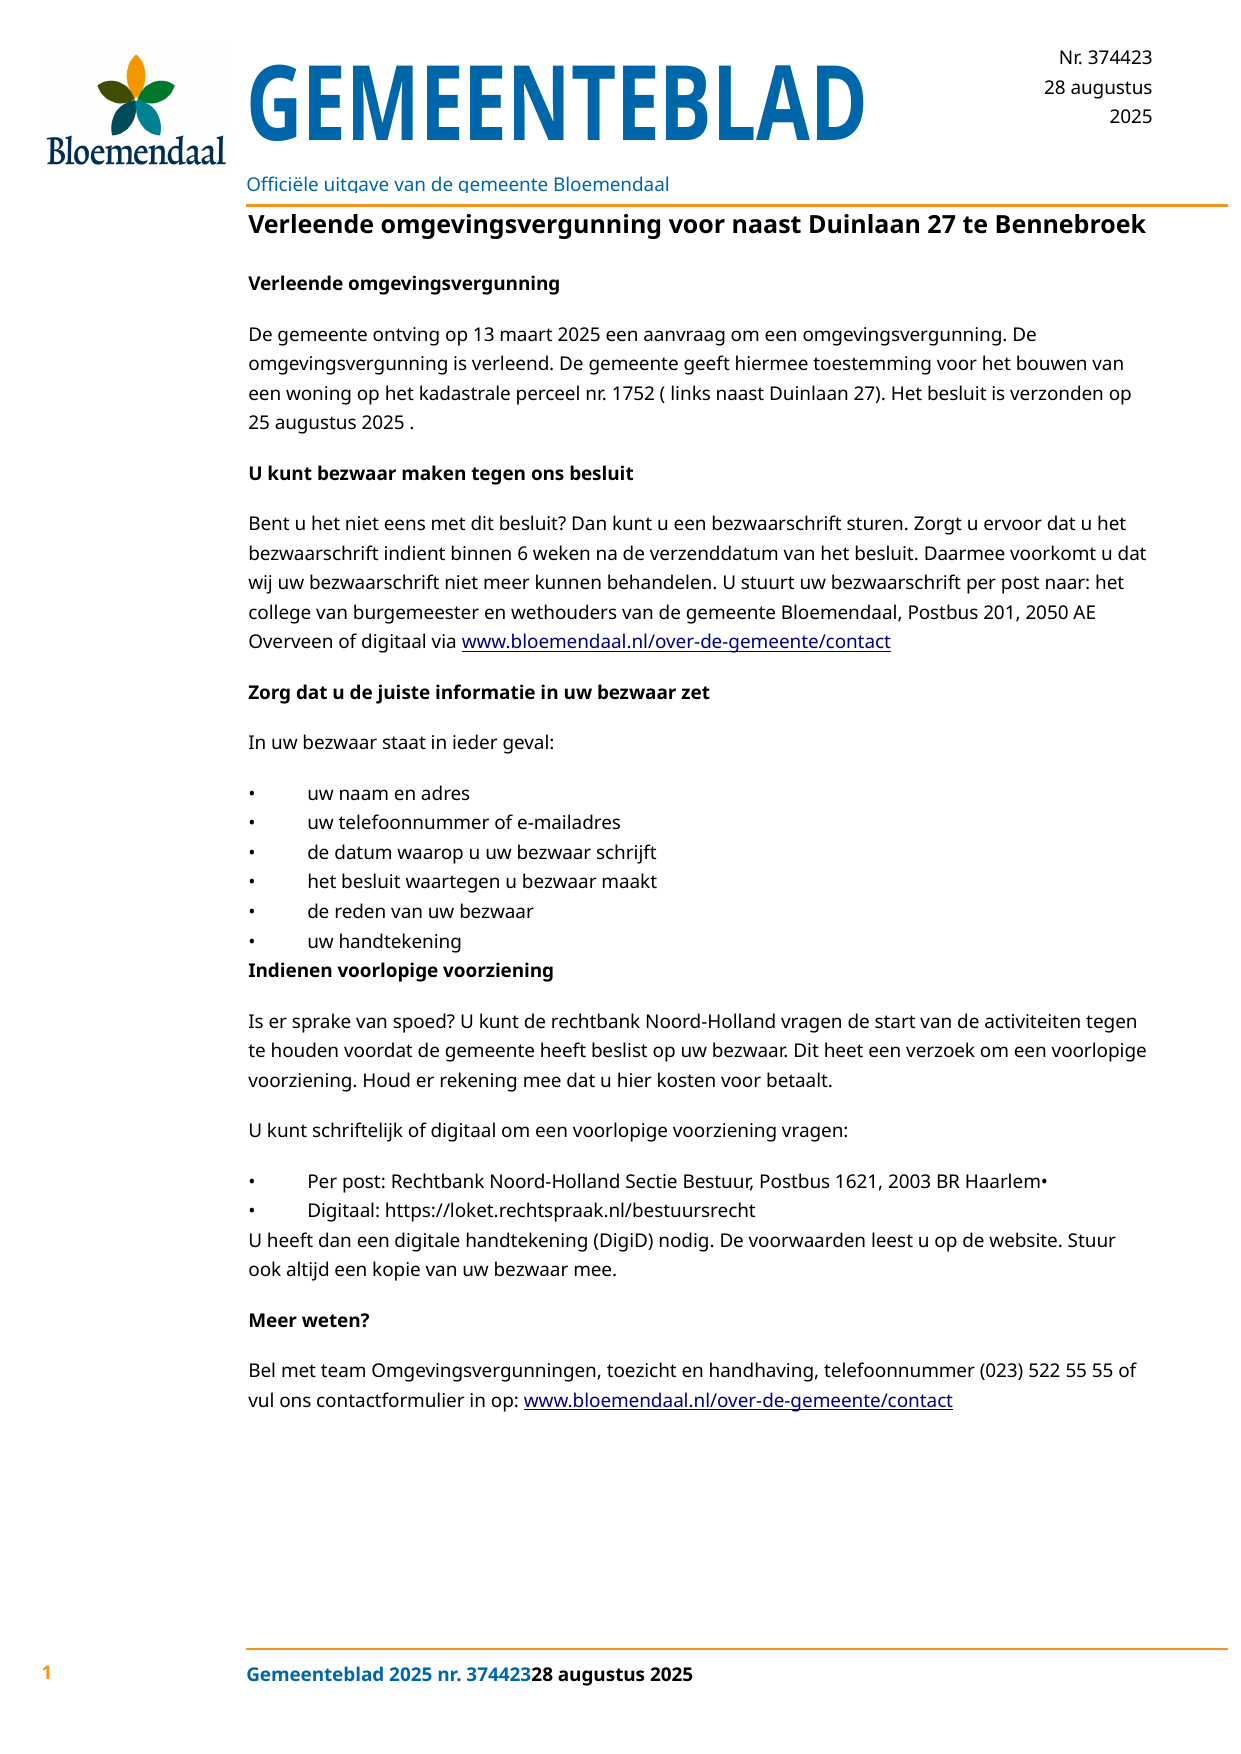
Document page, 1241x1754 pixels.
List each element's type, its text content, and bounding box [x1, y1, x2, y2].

list de datum waarop u uw bezwaar schrijft [248, 839, 1152, 865]
picture [41, 47, 231, 172]
list Per post: Rechtbank Noord-Holland Sectie Bestuur, Postbus 1621, 2003 BR Haarlem• [248, 1168, 1152, 1193]
list het besluit waartegen u bezwaar maakt [248, 869, 1152, 894]
text U kunt bezwaar maken tegen ons besluit [248, 460, 1152, 486]
text In uw bezwaar staat in ieder geval: [248, 729, 1152, 755]
text Bel met team Omgevingsvergunningen, toezicht en handhaving, telefoonnummer (023) 522 55 55 of vul ons contactformulier in op: www.bloemendaal.nl/over-de-gemeente/contact [248, 1357, 1152, 1413]
list de reden van uw bezwaar [248, 898, 1152, 924]
text Meer weten? [248, 1307, 1152, 1333]
text De gemeente ontving op 13 maart 2025 een aanvraag om een omgevingsvergunning. De omgevingsvergunning is verleend. De gemeente geeft hiermee toestemming voor het bouwen van een woning op het kadastrale perceel nr. 1752 ( links naast Duinlaan 27). Het besluit is verzonden op 25 augustus 2025 . [248, 321, 1152, 435]
text Zorg dat u de juiste informatie in uw bezwaar zet [248, 679, 1152, 705]
text Verleende omgevingsvergunning voor naast Duinlaan 27 te Bennebroek [248, 207, 1152, 241]
list Digitaal: https://loket.rechtspraak.nl/bestuursrecht [248, 1197, 1152, 1223]
list uw handtekening [248, 928, 1152, 953]
text Is er sprake van spoed? U kunt de rechtbank Noord-Holland vragen de start van de activiteiten tegen te houden voordat de gemeente heeft beslist op uw bezwaar. Dit heet een verzoek om een voorlopige voorziening. Houd er rekening mee dat u hier kosten voor betaalt. [248, 1008, 1152, 1093]
text Verleende omgevingsvergunning [248, 270, 1152, 296]
list uw telefoonnummer of e-mailadres [248, 809, 1152, 835]
list uw naam en adres [248, 780, 1152, 806]
text U kunt schriftelijk of digitaal om een voorlopige voorziening vragen: [248, 1117, 1152, 1143]
text U heeft dan een digitale handtekening (DigiD) nodig. De voorwaarden leest u op de website. Stuur ook altijd een kopie van uw bezwaar mee. [248, 1227, 1152, 1282]
text Indienen voorlopige voorziening [248, 957, 1152, 983]
text Bent u het niet eens met dit besluit? Dan kunt u een bezwaarschrift sturen. Zorgt u ervoor dat u het bezwaarschrift indient binnen 6 weken na de verzenddatum van het besluit. Daarmee voorkomt u dat wij uw bezwaarschrift niet meer kunnen behandelen. U stuurt uw bezwaarschrift per post naar: het college van burgemeester en wethouders van de gemeente Bloemendaal, Postbus 201, 2050 AE Overveen of digitaal via www.bloemendaal.nl/over-de-gemeente/contact [248, 510, 1152, 654]
